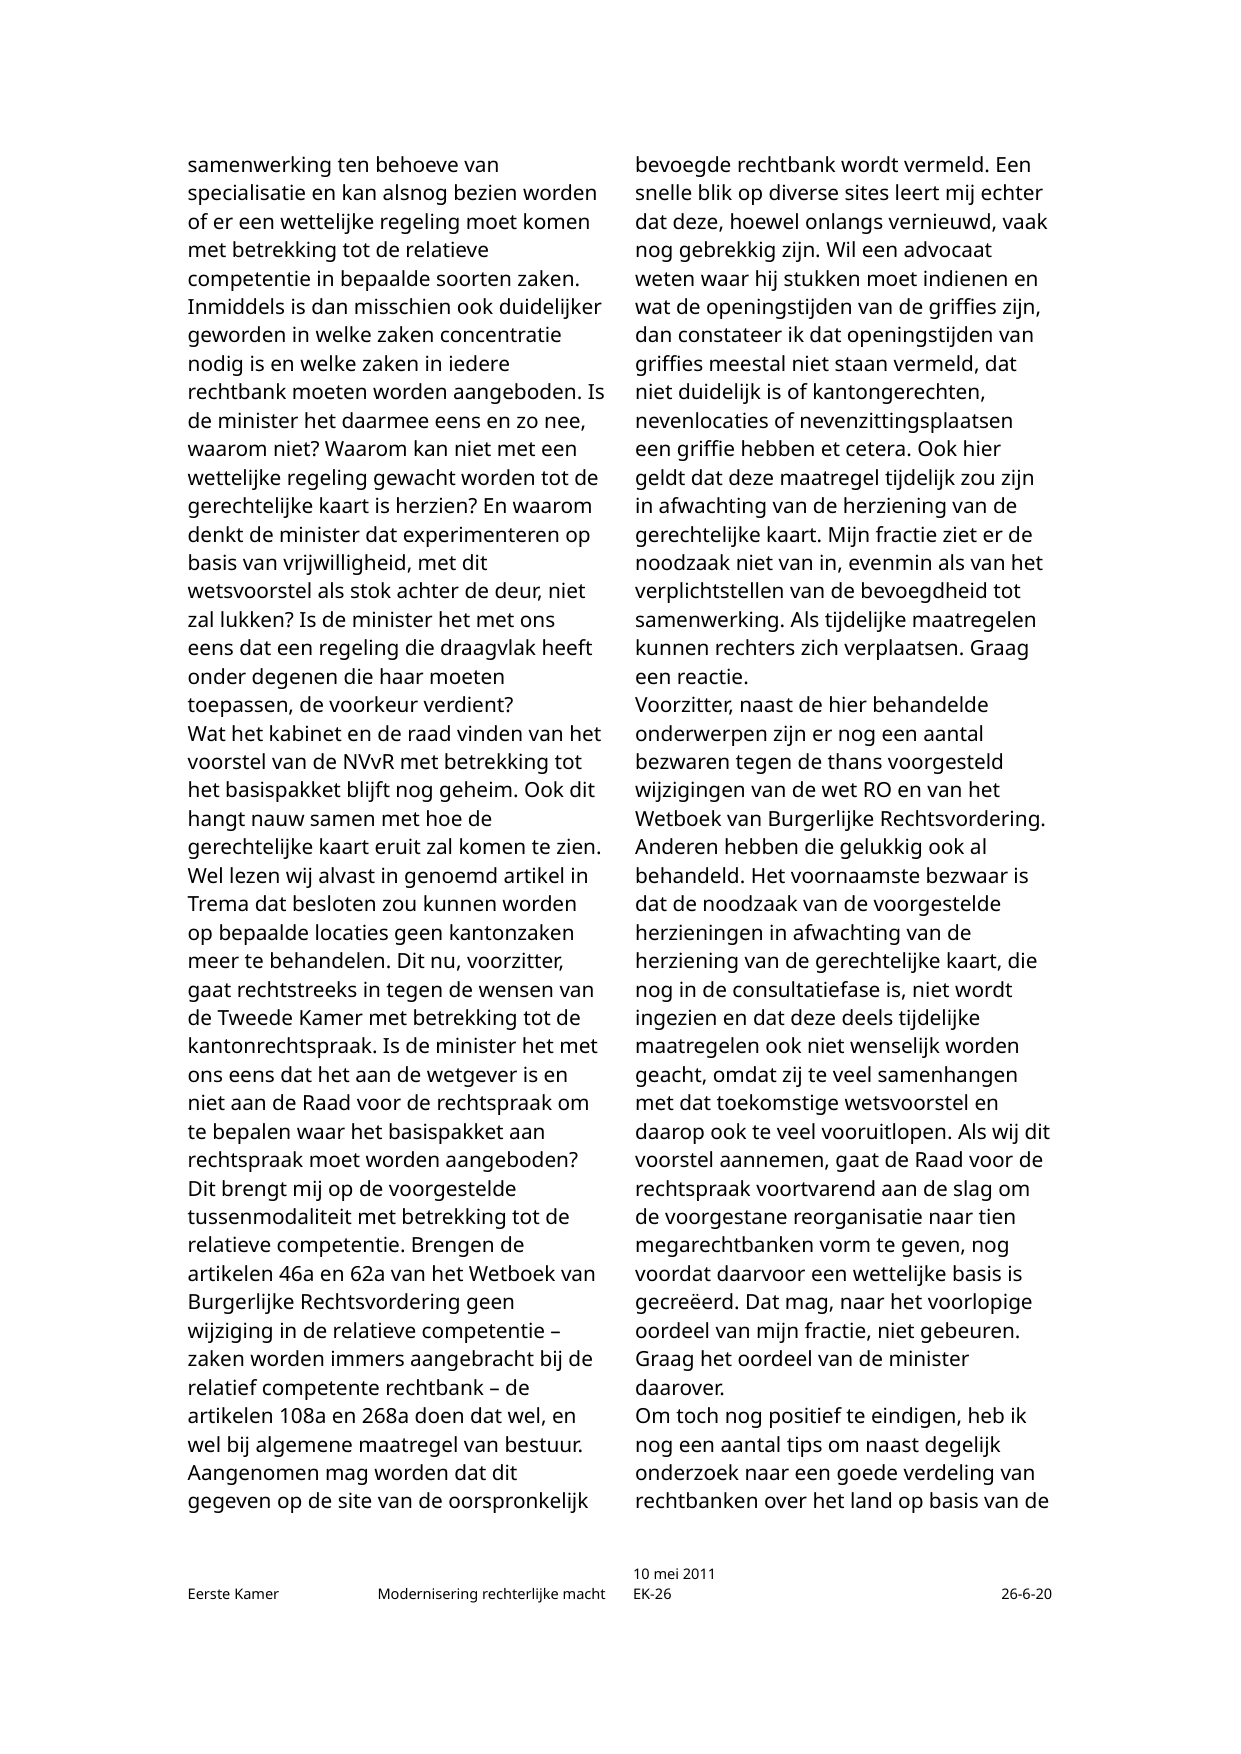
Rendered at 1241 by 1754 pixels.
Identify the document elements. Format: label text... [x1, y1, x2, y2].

text Om toch nog positief te eindigen, heb ik nog een aantal tips om naast degelijk onderzoek naar een goede verdeling van rechtbanken over het land op basis van de [635, 1401, 1053, 1515]
text Wat het kabinet en de raad vinden van het voorstel van de NVvR met betrekking tot het basispakket blijft nog geheim. Ook dit hangt nauw samen met hoe de gerechtelijke kaart eruit zal komen te zien. Wel lezen wij alvast in genoemd artikel in Trema dat besloten zou kunnen worden op bepaalde locaties geen kantonzaken meer te behandelen. Dit nu, voorzitter, gaat rechtstreeks in tegen de wensen van de Tweede Kamer met betrekking tot de kantonrechtspraak. Is de minister het met ons eens dat het aan de wetgever is en niet aan de Raad voor de rechtspraak om te bepalen waar het basispakket aan rechtspraak moet worden aangeboden? [187, 719, 605, 1174]
text bevoegde rechtbank wordt vermeld. Een snelle blik op diverse sites leert mij echter dat deze, hoewel onlangs vernieuwd, vaak nog gebrekkig zijn. Wil een advocaat weten waar hij stukken moet indienen en wat de openingstijden van de griffies zijn, dan constateer ik dat openingstijden van griffies meestal niet staan vermeld, dat niet duidelijk is of kantongerechten, nevenlocaties of nevenzittingsplaatsen een griffie hebben et cetera. Ook hier geldt dat deze maatregel tijdelijk zou zijn in afwachting van de herziening van de gerechtelijke kaart. Mijn fractie ziet er de noodzaak niet van in, evenmin als van het verplichtstellen van de bevoegdheid tot samenwerking. Als tijdelijke maatregelen kunnen rechters zich verplaatsen. Graag een reactie. [635, 150, 1053, 690]
text samenwerking ten behoeve van specialisatie en kan alsnog bezien worden of er een wettelijke regeling moet komen met betrekking tot de relatieve competentie in bepaalde soorten zaken. Inmiddels is dan misschien ook duidelijker geworden in welke zaken concentratie nodig is en welke zaken in iedere rechtbank moeten worden aangeboden. Is de minister het daarmee eens en zo nee, waarom niet? Waarom kan niet met een wettelijke regeling gewacht worden tot de gerechtelijke kaart is herzien? En waarom denkt de minister dat experimenteren op basis van vrijwilligheid, met dit wetsvoorstel als stok achter de deur, niet zal lukken? Is de minister het met ons eens dat een regeling die draagvlak heeft onder degenen die haar moeten toepassen, de voorkeur verdient? [187, 150, 605, 719]
text Voorzitter, naast de hier behandelde onderwerpen zijn er nog een aantal bezwaren tegen de thans voorgesteld wijzigingen van de wet RO en van het Wetboek van Burgerlijke Rechtsvordering. Anderen hebben die gelukkig ook al behandeld. Het voornaamste bezwaar is dat de noodzaak van de voorgestelde herzieningen in afwachting van de herziening van de gerechtelijke kaart, die nog in de consultatiefase is, niet wordt ingezien en dat deze deels tijdelijke maatregelen ook niet wenselijk worden geacht, omdat zij te veel samenhangen met dat toekomstige wetsvoorstel en daarop ook te veel vooruitlopen. Als wij dit voorstel aannemen, gaat de Raad voor de rechtspraak voortvarend aan de slag om de voorgestane reorganisatie naar tien megarechtbanken vorm te geven, nog voordat daarvoor een wettelijke basis is gecreëerd. Dat mag, naar het voorlopige oordeel van mijn fractie, niet gebeuren. Graag het oordeel van de minister daarover. [635, 690, 1053, 1401]
text Dit brengt mij op de voorgestelde tussenmodaliteit met betrekking tot de relatieve competentie. Brengen de artikelen 46a en 62a van het Wetboek van Burgerlijke Rechtsvordering geen wijziging in de relatieve competentie – zaken worden immers aangebracht bij de relatief competente rechtbank – de artikelen 108a en 268a doen dat wel, en wel bij algemene maatregel van bestuur. Aangenomen mag worden dat dit gegeven op de site van de oorspronkelijk [187, 1174, 605, 1515]
